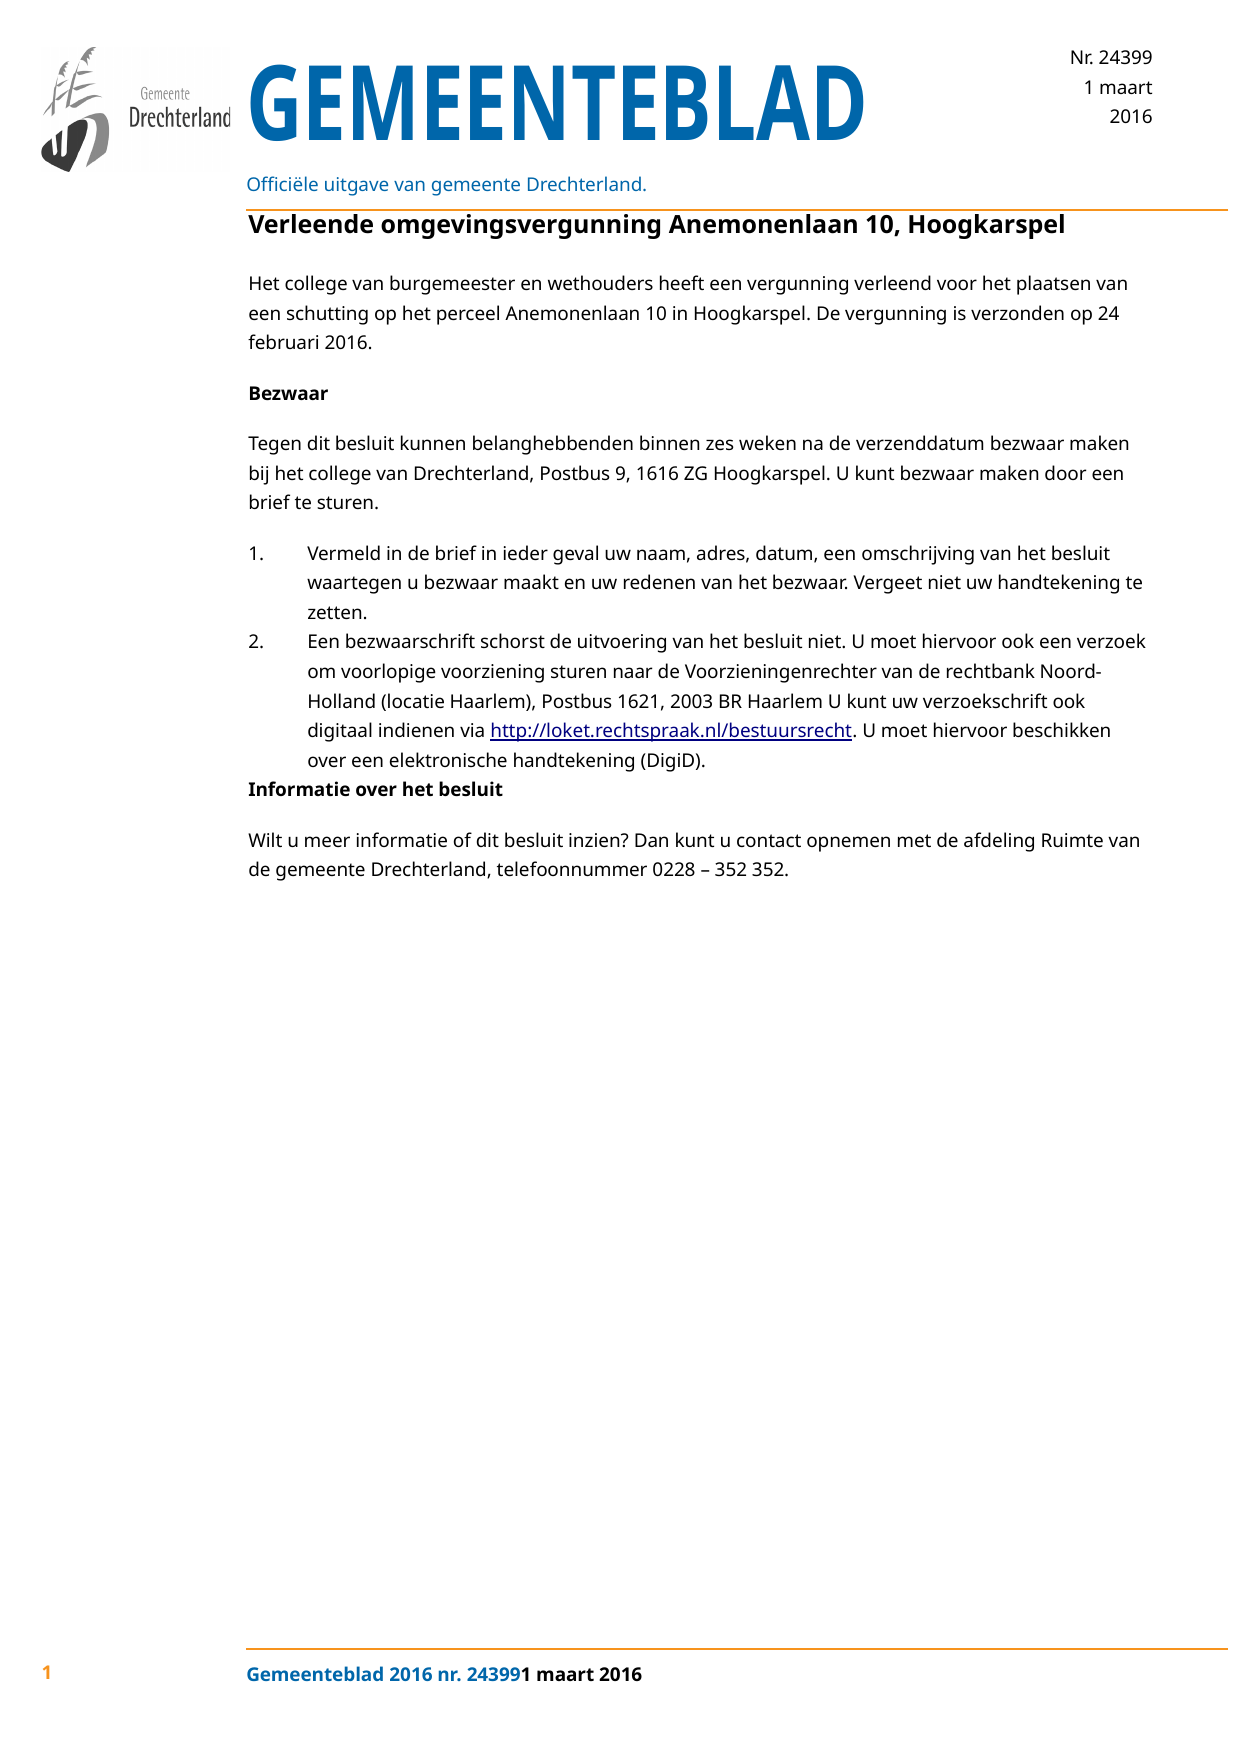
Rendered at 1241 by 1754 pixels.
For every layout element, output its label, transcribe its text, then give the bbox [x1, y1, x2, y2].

list Vermeld in de brief in ieder geval uw naam, adres, datum, een omschrijving van het besluit waartegen u bezwaar maakt en uw redenen van het bezwaar. Vergeet niet uw handtekening te zetten. [248, 540, 1152, 625]
text Verleende omgevingsvergunning Anemonenlaan 10, Hoogkarspel [248, 211, 1152, 241]
text Het college van burgemeester en wethouders heeft een vergunning verleend voor het plaatsen van een schutting op het perceel Anemonenlaan 10 in Hoogkarspel. De vergunning is verzonden op 24 februari 2016. [248, 270, 1152, 355]
text Bezwaar [248, 380, 1152, 406]
list Een bezwaarschrift schorst de uitvoering van het besluit niet. U moet hiervoor ook een verzoek om voorlopige voorziening sturen naar de Voorzieningenrechter van de rechtbank Noord-Holland (locatie Haarlem), Postbus 1621, 2003 BR Haarlem U kunt uw verzoekschrift ook digitaal indienen via http://loket.rechtspraak.nl/bestuursrecht. U moet hiervoor beschikken over een elektronische handtekening (DigiD). [248, 629, 1152, 773]
text Informatie over het besluit [248, 777, 1152, 802]
text Tegen dit besluit kunnen belanghebbenden binnen zes weken na de verzenddatum bezwaar maken bij het college van Drechterland, Postbus 9, 1616 ZG Hoogkarspel. U kunt bezwaar maken door een brief te sturen. [248, 430, 1152, 515]
text Wilt u meer informatie of dit besluit inzien? Dan kunt u contact opnemen met de afdeling Ruimte van de gemeente Drechterland, telefoonnummer 0228 – 352 352. [248, 827, 1152, 882]
picture [41, 47, 231, 172]
